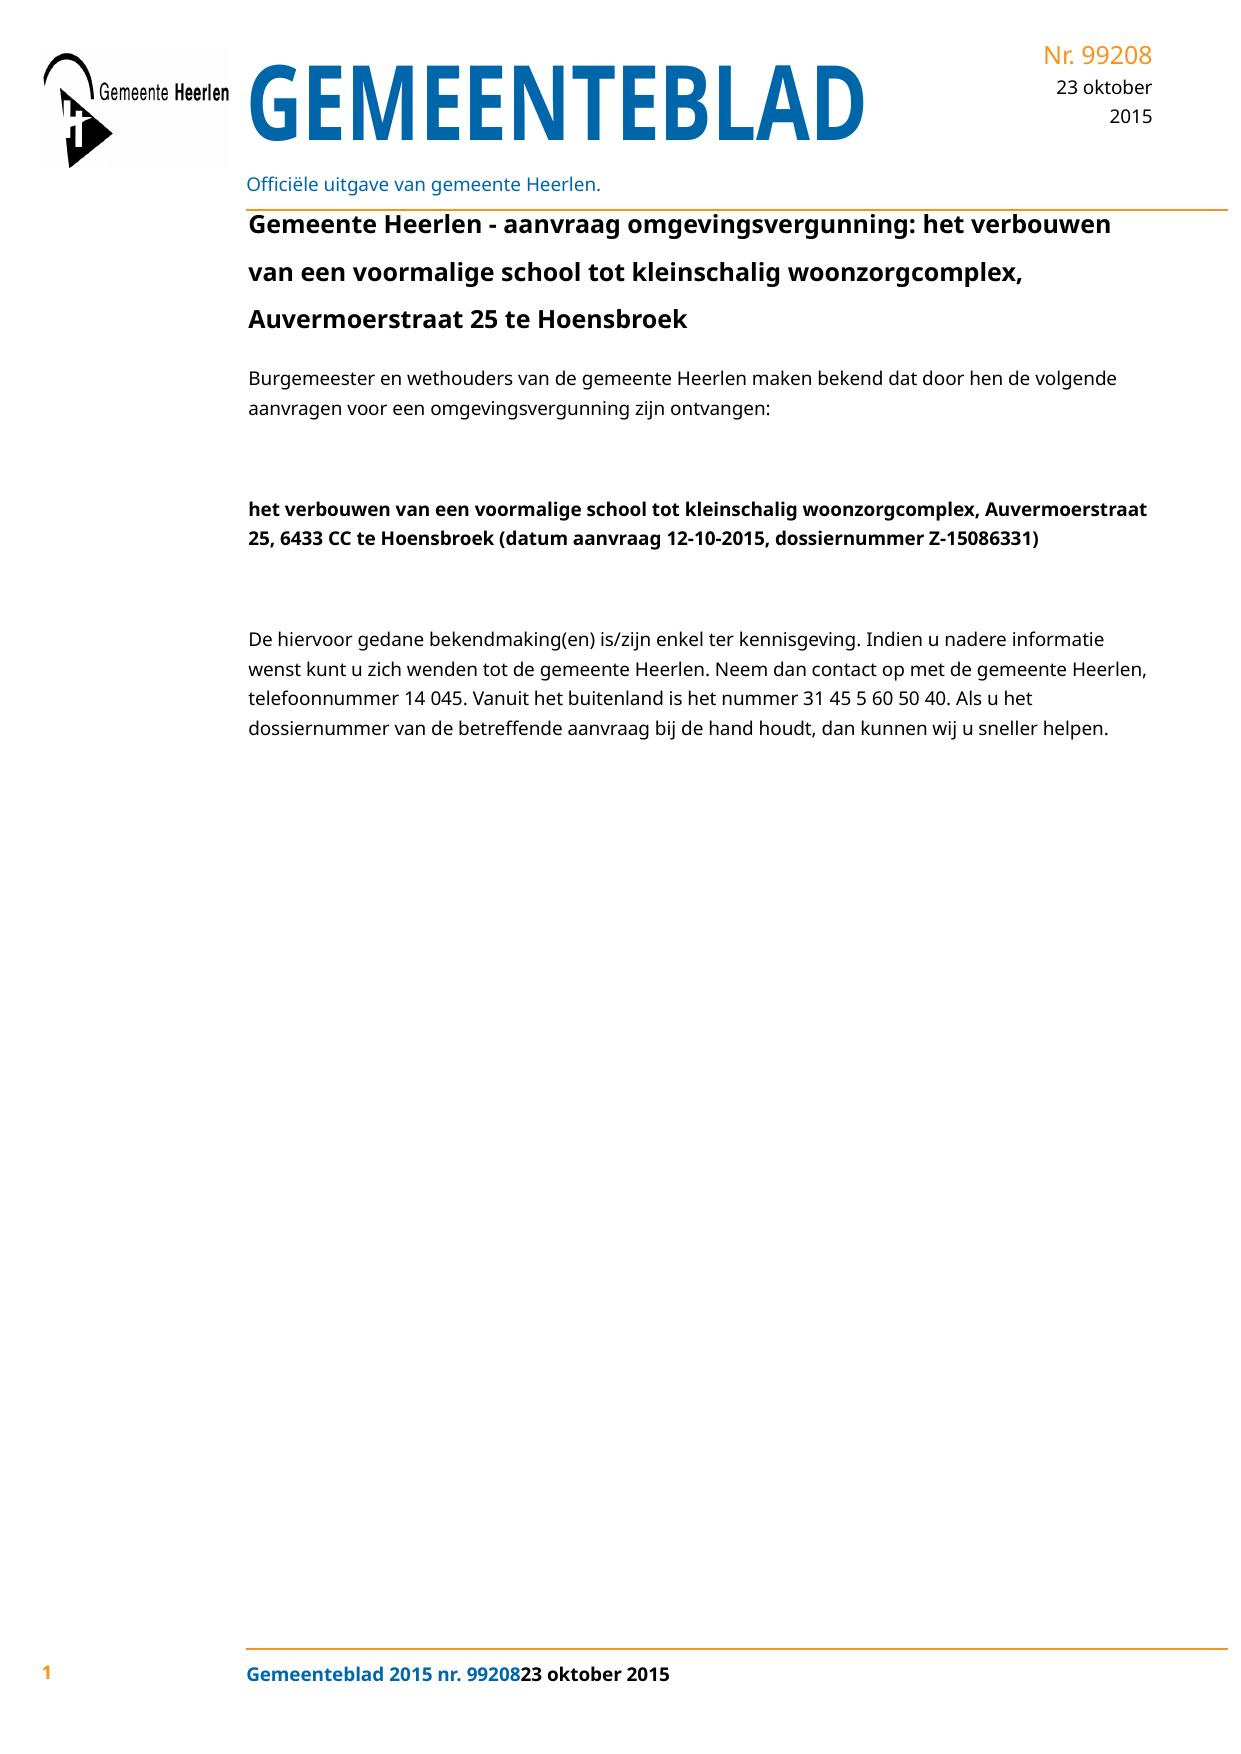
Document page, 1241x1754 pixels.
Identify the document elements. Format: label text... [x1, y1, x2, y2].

text het verbouwen van een voormalige school tot kleinschalig woonzorgcomplex, Auvermoerstraat 25, 6433 CC te Hoensbroek (datum aanvraag 12-10-2015, dossiernummer Z-15086331) [248, 496, 1152, 551]
picture [41, 47, 231, 172]
text Burgemeester en wethouders van de gemeente Heerlen maken bekend dat door hen de volgende aanvragen voor een omgevingsvergunning zijn ontvangen: [248, 366, 1152, 421]
text De hiervoor gedane bekendmaking(en) is/zijn enkel ter kennisgeving. Indien u nadere informatie wenst kunt u zich wenden tot de gemeente Heerlen. Neem dan contact op met de gemeente Heerlen, telefoonnummer 14 045. Vanuit het buitenland is het nummer 31 45 5 60 50 40. Als u het dossiernummer van de betreffende aanvraag bij de hand houdt, dan kunnen wij u sneller helpen. [248, 626, 1152, 741]
text Gemeente Heerlen - aanvraag omgevingsvergunning: het verbouwen van een voormalige school tot kleinschalig woonzorgcomplex, Auvermoerstraat 25 te Hoensbroek [248, 211, 1152, 336]
